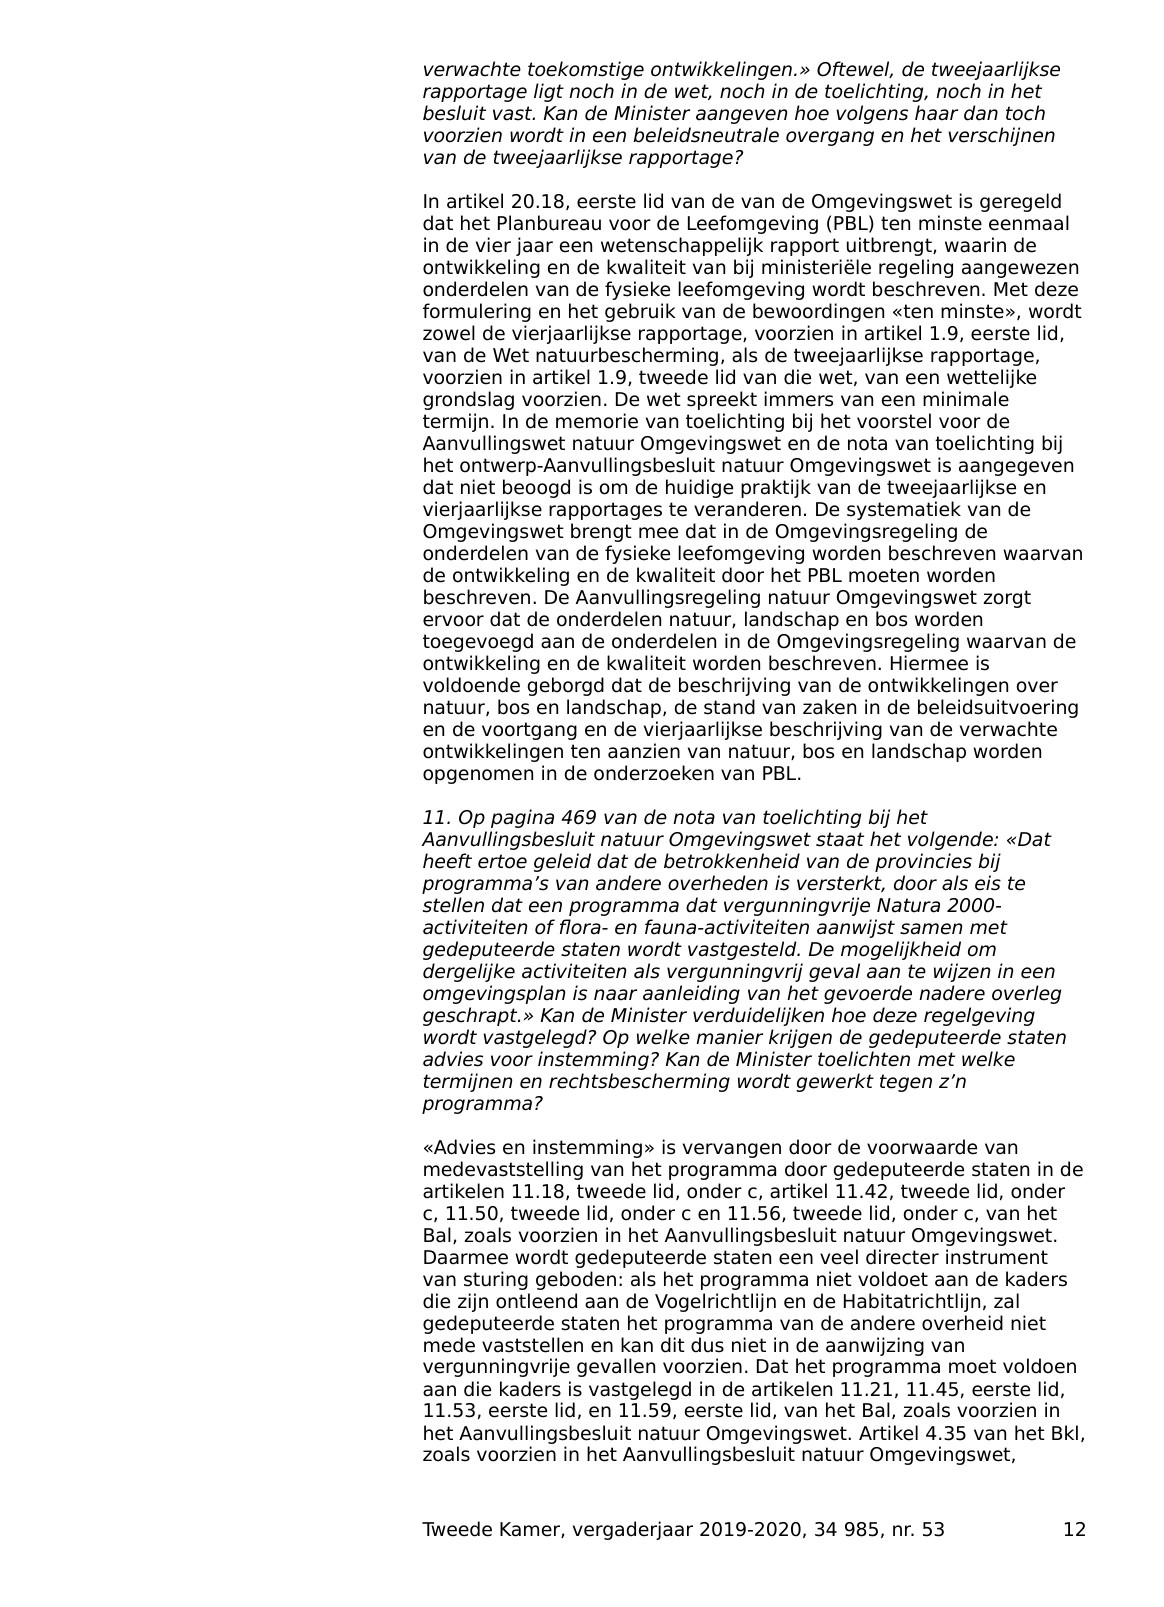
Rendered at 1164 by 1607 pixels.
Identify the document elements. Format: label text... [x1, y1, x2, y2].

text 11. Op pagina 469 van de nota van toelichting bij het Aanvullingsbesluit natuur Omgevingswet staat het volgende: «Dat heeft ertoe geleid dat de betrokkenheid van de provincies bij programma’s van andere overheden is versterkt, door als eis te stellen dat een programma dat vergunningvrije Natura 2000-activiteiten of flora- en fauna-activiteiten aanwijst samen met gedeputeerde staten wordt vastgesteld. De mogelijkheid om dergelijke activiteiten als vergunningvrij geval aan te wijzen in een omgevingsplan is naar aanleiding van het gevoerde nadere overleg geschrapt.» Kan de Minister verduidelijken hoe deze regelgeving wordt vastgelegd? Op welke manier krijgen de gedeputeerde staten advies voor instemming? Kan de Minister toelichten met welke termijnen en rechtsbescherming wordt gewerkt tegen z’n programma? [422, 807, 1087, 1114]
text «Advies en instemming» is vervangen door de voorwaarde van medevaststelling van het programma door gedeputeerde staten in de artikelen 11.18, tweede lid, onder c, artikel 11.42, tweede lid, onder c, 11.50, tweede lid, onder c en 11.56, tweede lid, onder c, van het Bal, zoals voorzien in het Aanvullingsbesluit natuur Omgevingswet. Daarmee wordt gedeputeerde staten een veel directer instrument van sturing geboden: als het programma niet voldoet aan de kaders die zijn ontleend aan de Vogelrichtlijn en de Habitatrichtlijn, zal gedeputeerde staten het programma van de andere overheid niet mede vaststellen en kan dit dus niet in de aanwijzing van vergunningvrije gevallen voorzien. Dat het programma moet voldoen aan die kaders is vastgelegd in de artikelen 11.21, 11.45, eerste lid, 11.53, eerste lid, en 11.59, eerste lid, van het Bal, zoals voorzien in het Aanvullingsbesluit natuur Omgevingswet. Artikel 4.35 van het Bkl, zoals voorzien in het Aanvullingsbesluit natuur Omgevingswet, [422, 1137, 1087, 1466]
text In artikel 20.18, eerste lid van de van de Omgevingswet is geregeld dat het Planbureau voor de Leefomgeving (PBL) ten minste eenmaal in de vier jaar een wetenschappelijk rapport uitbrengt, waarin de ontwikkeling en de kwaliteit van bij ministeriële regeling aangewezen onderdelen van de fysieke leefomgeving wordt beschreven. Met deze formulering en het gebruik van de bewoordingen «ten minste», wordt zowel de vierjaarlijkse rapportage, voorzien in artikel 1.9, eerste lid, van de Wet natuurbescherming, als de tweejaarlijkse rapportage, voorzien in artikel 1.9, tweede lid van die wet, van een wettelijke grondslag voorzien. De wet spreekt immers van een minimale termijn. In de memorie van toelichting bij het voorstel voor de Aanvullingswet natuur Omgevingswet en de nota van toelichting bij het ontwerp-Aanvullingsbesluit natuur Omgevingswet is aangegeven dat niet beoogd is om de huidige praktijk van de tweejaarlijkse en vierjaarlijkse rapportages te veranderen. De systematiek van de Omgevingswet brengt mee dat in de Omgevingsregeling de onderdelen van de fysieke leefomgeving worden beschreven waarvan de ontwikkeling en de kwaliteit door het PBL moeten worden beschreven. De Aanvullingsregeling natuur Omgevingswet zorgt ervoor dat de onderdelen natuur, landschap en bos worden toegevoegd aan de onderdelen in de Omgevingsregeling waarvan de ontwikkeling en de kwaliteit worden beschreven. Hiermee is voldoende geborgd dat de beschrijving van de ontwikkelingen over natuur, bos en landschap, de stand van zaken in de beleidsuitvoering en de voortgang en de vierjaarlijkse beschrijving van de verwachte ontwikkelingen ten aanzien van natuur, bos en landschap worden opgenomen in de onderzoeken van PBL. [422, 191, 1087, 784]
text verwachte toekomstige ontwikkelingen.» Oftewel, de tweejaarlijkse rapportage ligt noch in de wet, noch in de toelichting, noch in het besluit vast. Kan de Minister aangeven hoe volgens haar dan toch voorzien wordt in een beleidsneutrale overgang en het verschijnen van de tweejaarlijkse rapportage? [422, 59, 1087, 169]
